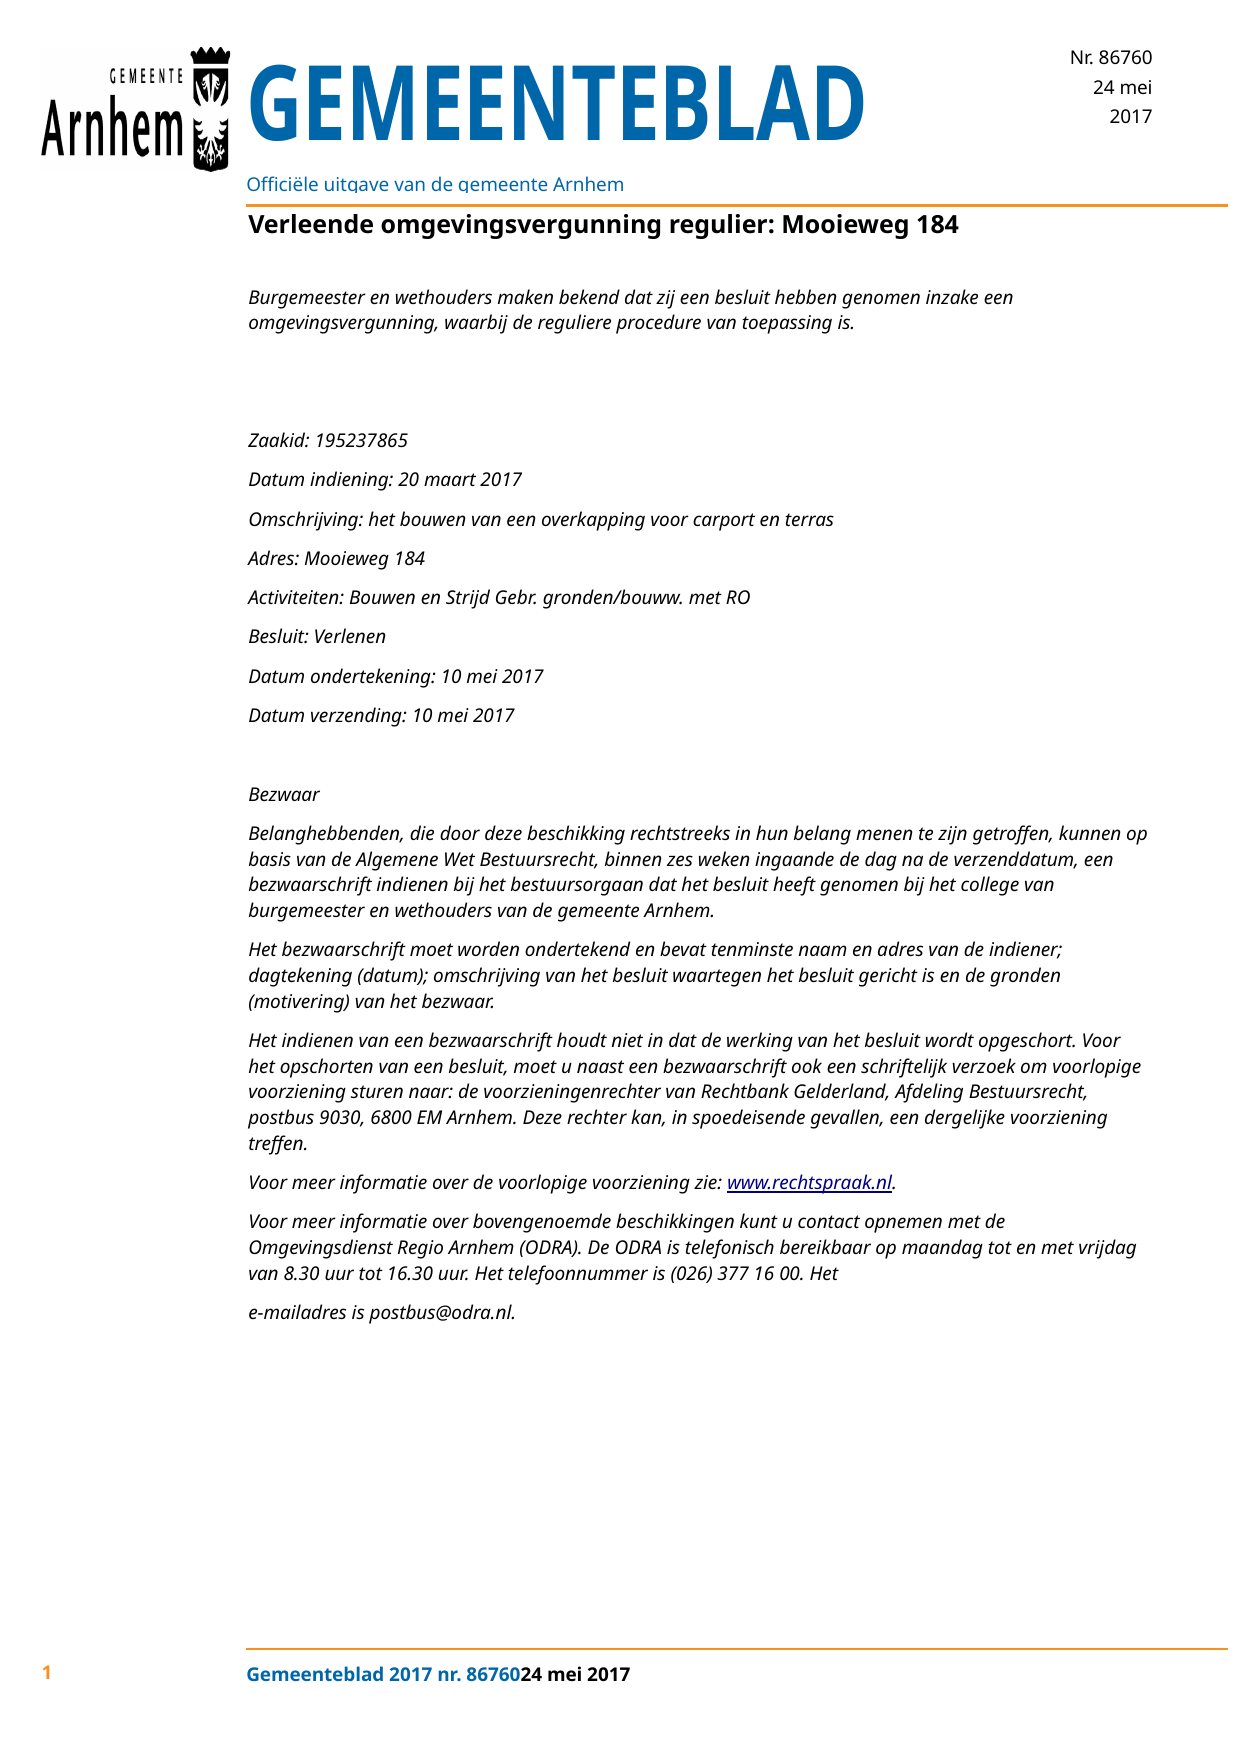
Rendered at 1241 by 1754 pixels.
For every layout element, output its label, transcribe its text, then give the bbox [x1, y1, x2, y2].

text Besluit: Verlenen [248, 624, 1152, 649]
text Het indienen van een bezwaarschrift houdt niet in dat de werking van het besluit wordt opgeschort. Voor het opschorten van een besluit, moet u naast een bezwaarschrift ook een schriftelijk verzoek om voorlopige voorziening sturen naar: de voorzieningenrechter van Rechtbank Gelderland, Afdeling Bestuursrecht, postbus 9030, 6800 EM Arnhem. Deze rechter kan, in spoedeisende gevallen, een dergelijke voorziening treffen. [248, 1027, 1152, 1156]
text Omschrijving: het bouwen van een overkapping voor carport en terras [248, 506, 1152, 532]
text Voor meer informatie over de voorlopige voorziening zie: www.rechtspraak.nl. [248, 1169, 1152, 1195]
picture [41, 47, 231, 172]
text Voor meer informatie over bovengenoemde beschikkingen kunt u contact opnemen met de Omgevingsdienst Regio Arnhem (ODRA). De ODRA is telefonisch bereikbaar op maandag tot en met vrijdag van 8.30 uur tot 16.30 uur. Het telefoonnummer is (026) 377 16 00. Het [248, 1209, 1152, 1286]
text Het bezwaarschrift moet worden ondertekend en bevat tenminste naam en adres van de indiener; dagtekening (datum); omschrijving van het besluit waartegen het besluit gericht is en de gronden (motivering) van het bezwaar. [248, 937, 1152, 1014]
text Burgemeester en wethouders maken bekend dat zij een besluit hebben genomen inzake een omgevingsvergunning, waarbij de reguliere procedure van toepassing is. [248, 284, 1152, 335]
text Verleende omgevingsvergunning regulier: Mooieweg 184 [248, 207, 1152, 241]
text e-mailadres is postbus@odra.nl. [248, 1299, 1152, 1325]
text Zaakid: 195237865 [248, 427, 1152, 453]
text Datum verzending: 10 mei 2017 [248, 702, 1152, 728]
text Bezwaar [248, 781, 1152, 807]
text Datum indiening: 20 maart 2017 [248, 467, 1152, 492]
text Activiteiten: Bouwen en Strijd Gebr. gronden/bouww. met RO [248, 584, 1152, 610]
text Belanghebbenden, die door deze beschikking rechtstreeks in hun belang menen te zijn getroffen, kunnen op basis van de Algemene Wet Bestuursrecht, binnen zes weken ingaande de dag na de verzenddatum, een bezwaarschrift indienen bij het bestuursorgaan dat het besluit heeft genomen bij het college van burgemeester en wethouders van de gemeente Arnhem. [248, 820, 1152, 923]
text Adres: Mooieweg 184 [248, 545, 1152, 571]
text Datum ondertekening: 10 mei 2017 [248, 663, 1152, 689]
